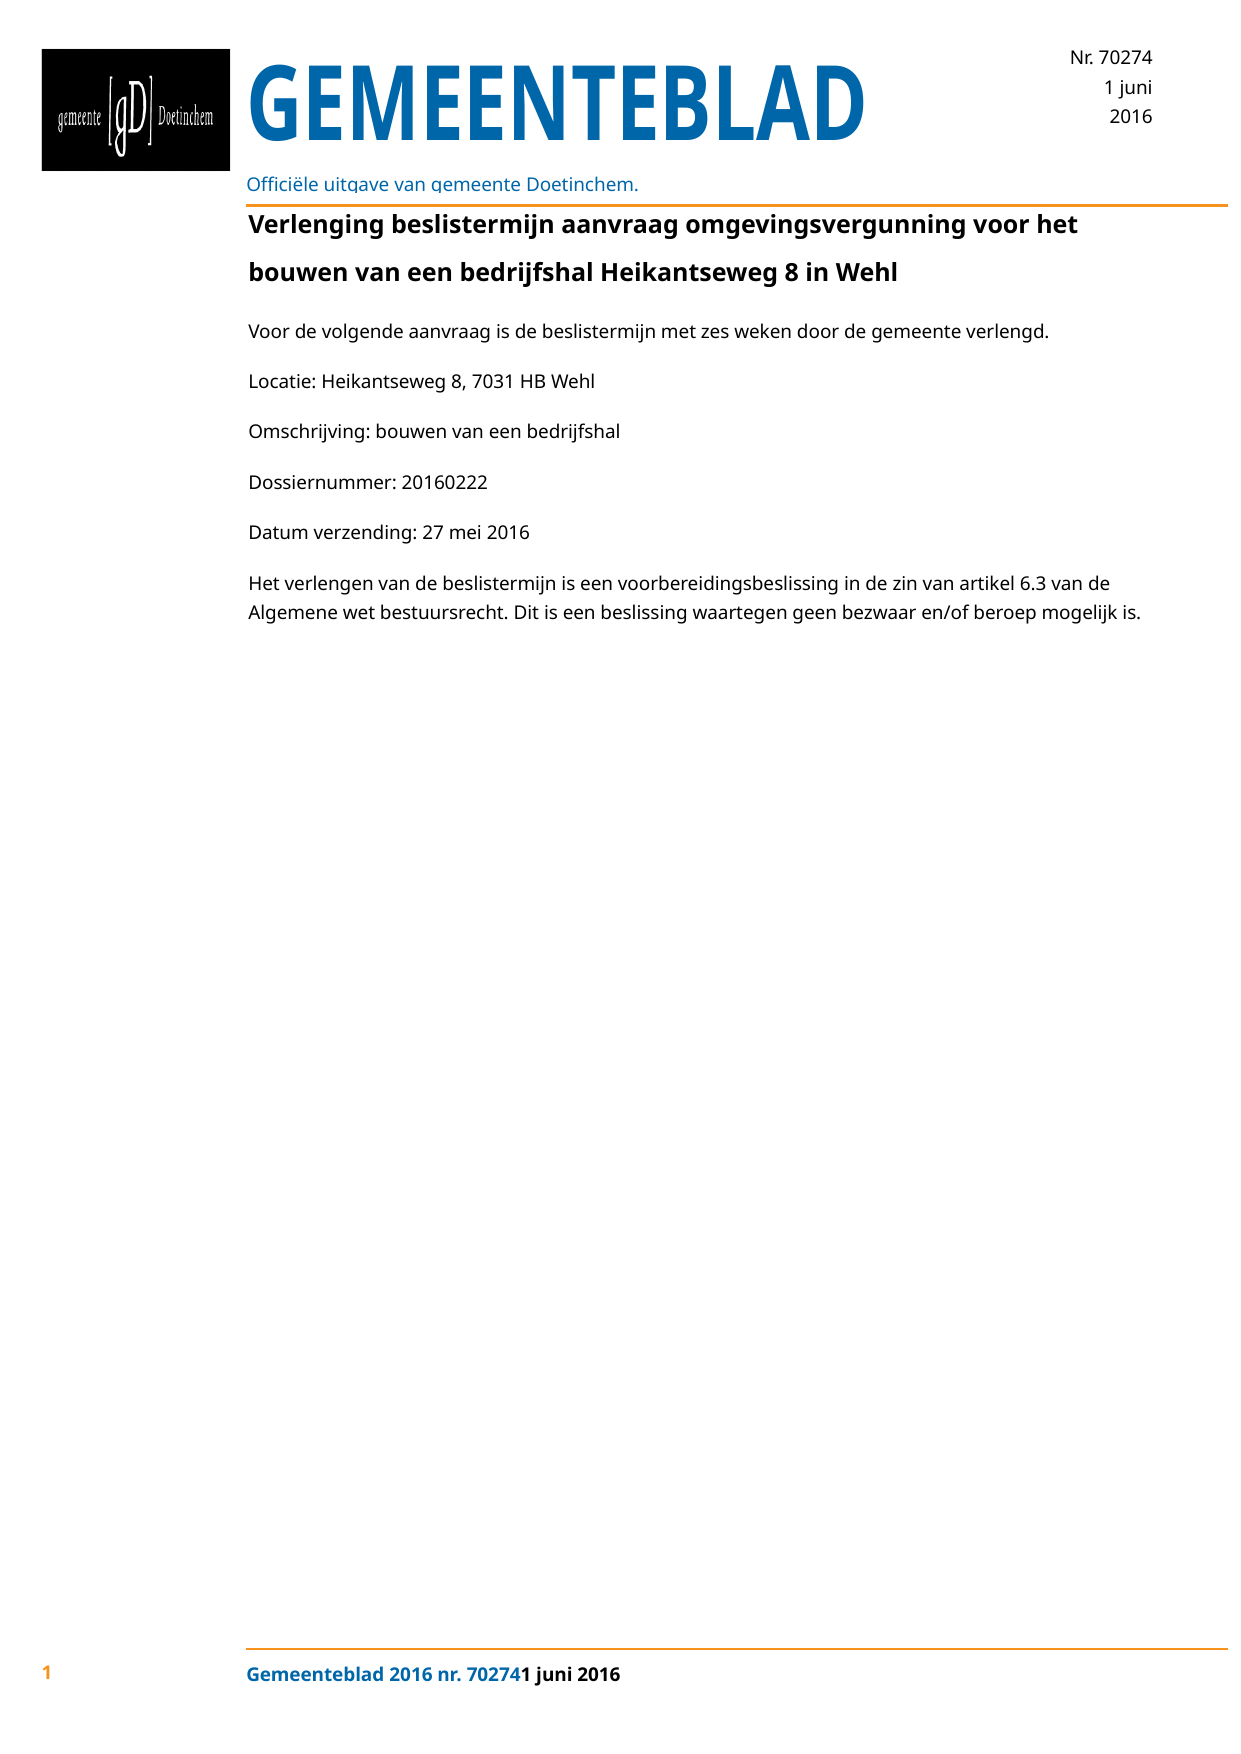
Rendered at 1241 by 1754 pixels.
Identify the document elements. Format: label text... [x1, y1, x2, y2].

picture [41, 47, 231, 172]
text Verlenging beslistermijn aanvraag omgevingsvergunning voor het bouwen van een bedrijfshal Heikantseweg 8 in Wehl [248, 207, 1152, 288]
text Dossiernummer: 20160222 [248, 469, 1152, 495]
text Datum verzending: 27 mei 2016 [248, 519, 1152, 545]
text Omschrijving: bouwen van een bedrijfshal [248, 419, 1152, 444]
text Voor de volgende aanvraag is de beslistermijn met zes weken door de gemeente verlengd. [248, 318, 1152, 344]
text Locatie: Heikantseweg 8, 7031 HB Wehl [248, 368, 1152, 394]
text Het verlengen van de beslistermijn is een voorbereidingsbeslissing in de zin van artikel 6.3 van de Algemene wet bestuursrecht. Dit is een beslissing waartegen geen bezwaar en/of beroep mogelijk is. [248, 570, 1152, 625]
